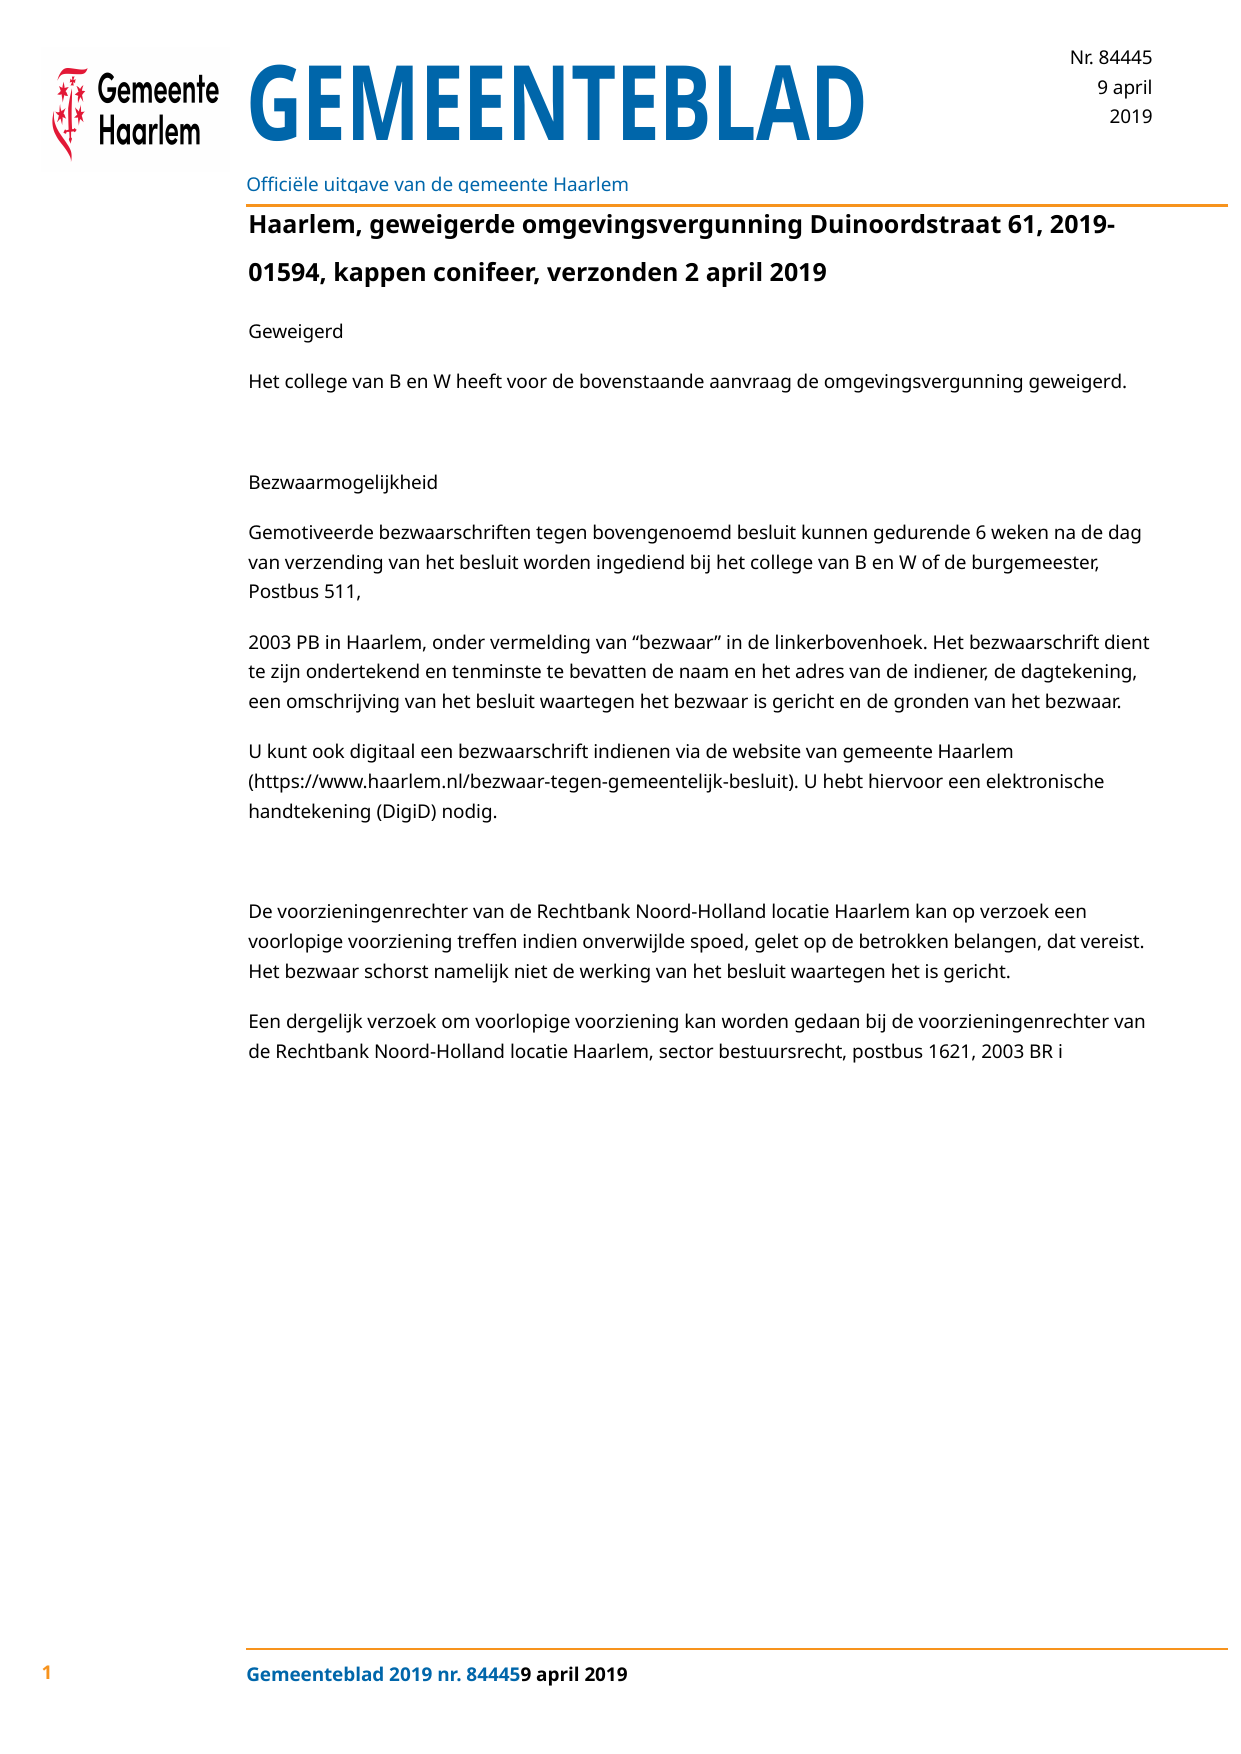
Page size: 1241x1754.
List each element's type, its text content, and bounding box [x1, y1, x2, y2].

text Gemotiveerde bezwaarschriften tegen bovengenoemd besluit kunnen gedurende 6 weken na de dag van verzending van het besluit worden ingediend bij het college van B en W of de burgemeester, Postbus 511, [248, 519, 1152, 604]
text Haarlem, geweigerde omgevingsvergunning Duinoordstraat 61, 2019-01594, kappen conifeer, verzonden 2 april 2019 [248, 207, 1152, 288]
text Een dergelijk verzoek om voorlopige voorziening kan worden gedaan bij de voorzieningenrechter van de Rechtbank Noord-Holland locatie Haarlem, sector bestuursrecht, postbus 1621, 2003 BR i [248, 1008, 1152, 1064]
picture [41, 47, 231, 172]
text Het college van B en W heeft voor de bovenstaande aanvraag de omgevingsvergunning geweigerd. [248, 368, 1152, 394]
text Geweigerd [248, 318, 1152, 344]
text De voorzieningenrechter van de Rechtbank Noord-Holland locatie Haarlem kan op verzoek een voorlopige voorziening treffen indien onverwijlde spoed, gelet op de betrokken belangen, dat vereist. Het bezwaar schorst namelijk niet de werking van het besluit waartegen het is gericht. [248, 899, 1152, 984]
text Bezwaarmogelijkheid [248, 469, 1152, 495]
text U kunt ook digitaal een bezwaarschrift indienen via de website van gemeente Haarlem (https://www.haarlem.nl/bezwaar-tegen-gemeentelijk-besluit). U hebt hiervoor een elektronische handtekening (DigiD) nodig. [248, 739, 1152, 824]
text 2003 PB in Haarlem, onder vermelding van “bezwaar” in de linkerbovenhoek. Het bezwaarschrift dient te zijn ondertekend en tenminste te bevatten de naam en het adres van de indiener, de dagtekening, een omschrijving van het besluit waartegen het bezwaar is gericht en de gronden van het bezwaar. [248, 629, 1152, 714]
